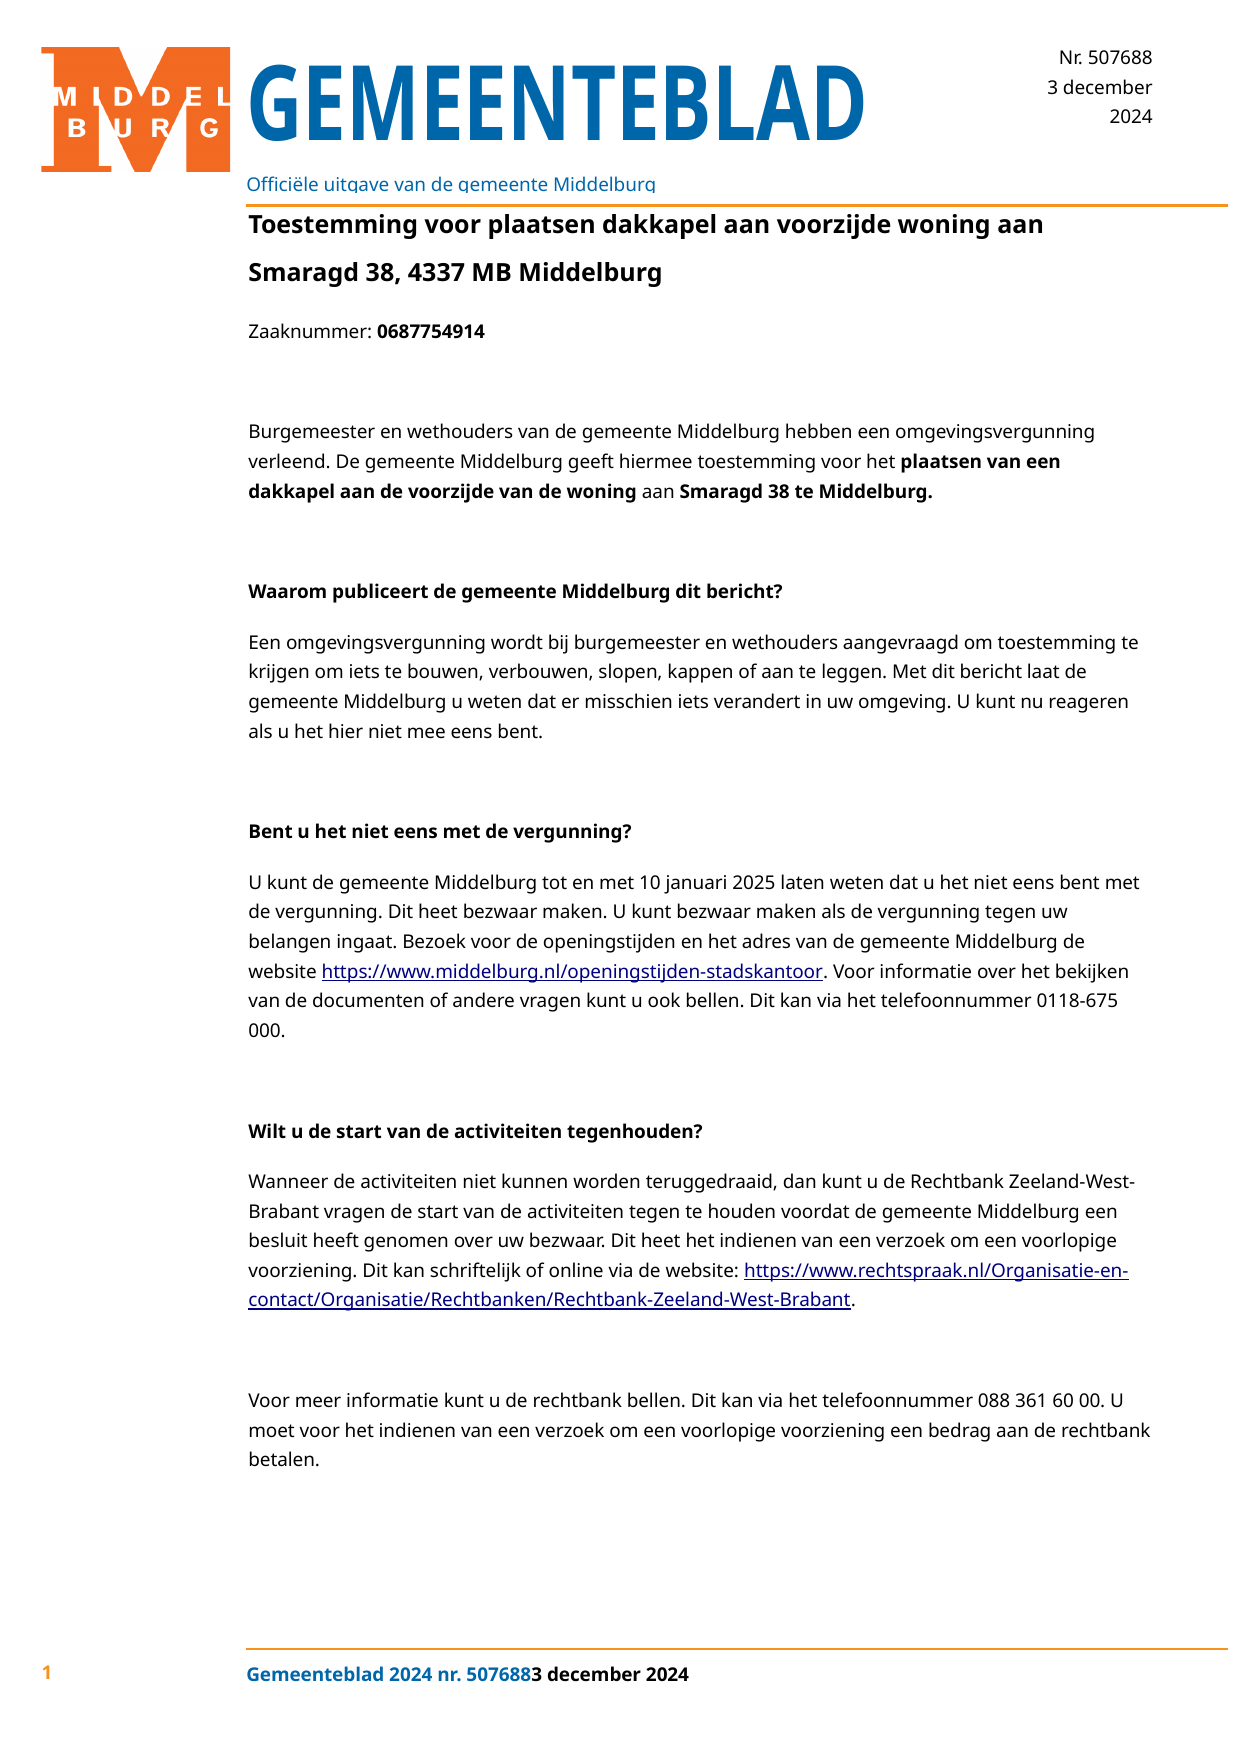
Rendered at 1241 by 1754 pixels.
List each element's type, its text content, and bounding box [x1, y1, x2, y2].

text Voor meer informatie kunt u de rechtbank bellen. Dit kan via het telefoonnummer 088 361 60 00. U moet voor het indienen van een verzoek om een voorlopige voorziening een bedrag aan de rechtbank betalen. [248, 1387, 1152, 1472]
text Zaaknummer: 0687754914 [248, 318, 1152, 344]
picture [41, 47, 231, 172]
text Wilt u de start van de activiteiten tegenhouden? [248, 1118, 1152, 1144]
text Een omgevingsvergunning wordt bij burgemeester en wethouders aangevraagd om toestemming te krijgen om iets te bouwen, verbouwen, slopen, kappen of aan te leggen. Met dit bericht laat de gemeente Middelburg u weten dat er misschien iets verandert in uw omgeving. U kunt nu reageren als u het hier niet mee eens bent. [248, 629, 1152, 744]
text U kunt de gemeente Middelburg tot en met 10 januari 2025 laten weten dat u het niet eens bent met de vergunning. Dit heet bezwaar maken. U kunt bezwaar maken als de vergunning tegen uw belangen ingaat. Bezoek voor de openingstijden en het adres van de gemeente Middelburg de website https://www.middelburg.nl/openingstijden-stadskantoor. Voor informatie over het bekijken van de documenten of andere vragen kunt u ook bellen. Dit kan via het telefoonnummer 0118-675 000. [248, 869, 1152, 1043]
text Wanneer de activiteiten niet kunnen worden teruggedraaid, dan kunt u de Rechtbank Zeeland-West-Brabant vragen de start van de activiteiten tegen te houden voordat de gemeente Middelburg een besluit heeft genomen over uw bezwaar. Dit heet het indienen van een verzoek om een voorlopige voorziening. Dit kan schriftelijk of online via de website: https://www.rechtspraak.nl/Organisatie-en-contact/Organisatie/Rechtbanken/Rechtbank-Zeeland-West-Brabant. [248, 1168, 1152, 1312]
text Bent u het niet eens met de vergunning? [248, 819, 1152, 844]
text Toestemming voor plaatsen dakkapel aan voorzijde woning aan Smaragd 38, 4337 MB Middelburg [248, 207, 1152, 288]
text Burgemeester en wethouders van de gemeente Middelburg hebben een omgevingsvergunning verleend. De gemeente Middelburg geeft hiermee toestemming voor het plaatsen van een dakkapel aan de voorzijde van de woning aan Smaragd 38 te Middelburg. [248, 419, 1152, 504]
text Waarom publiceert de gemeente Middelburg dit bericht? [248, 579, 1152, 604]
